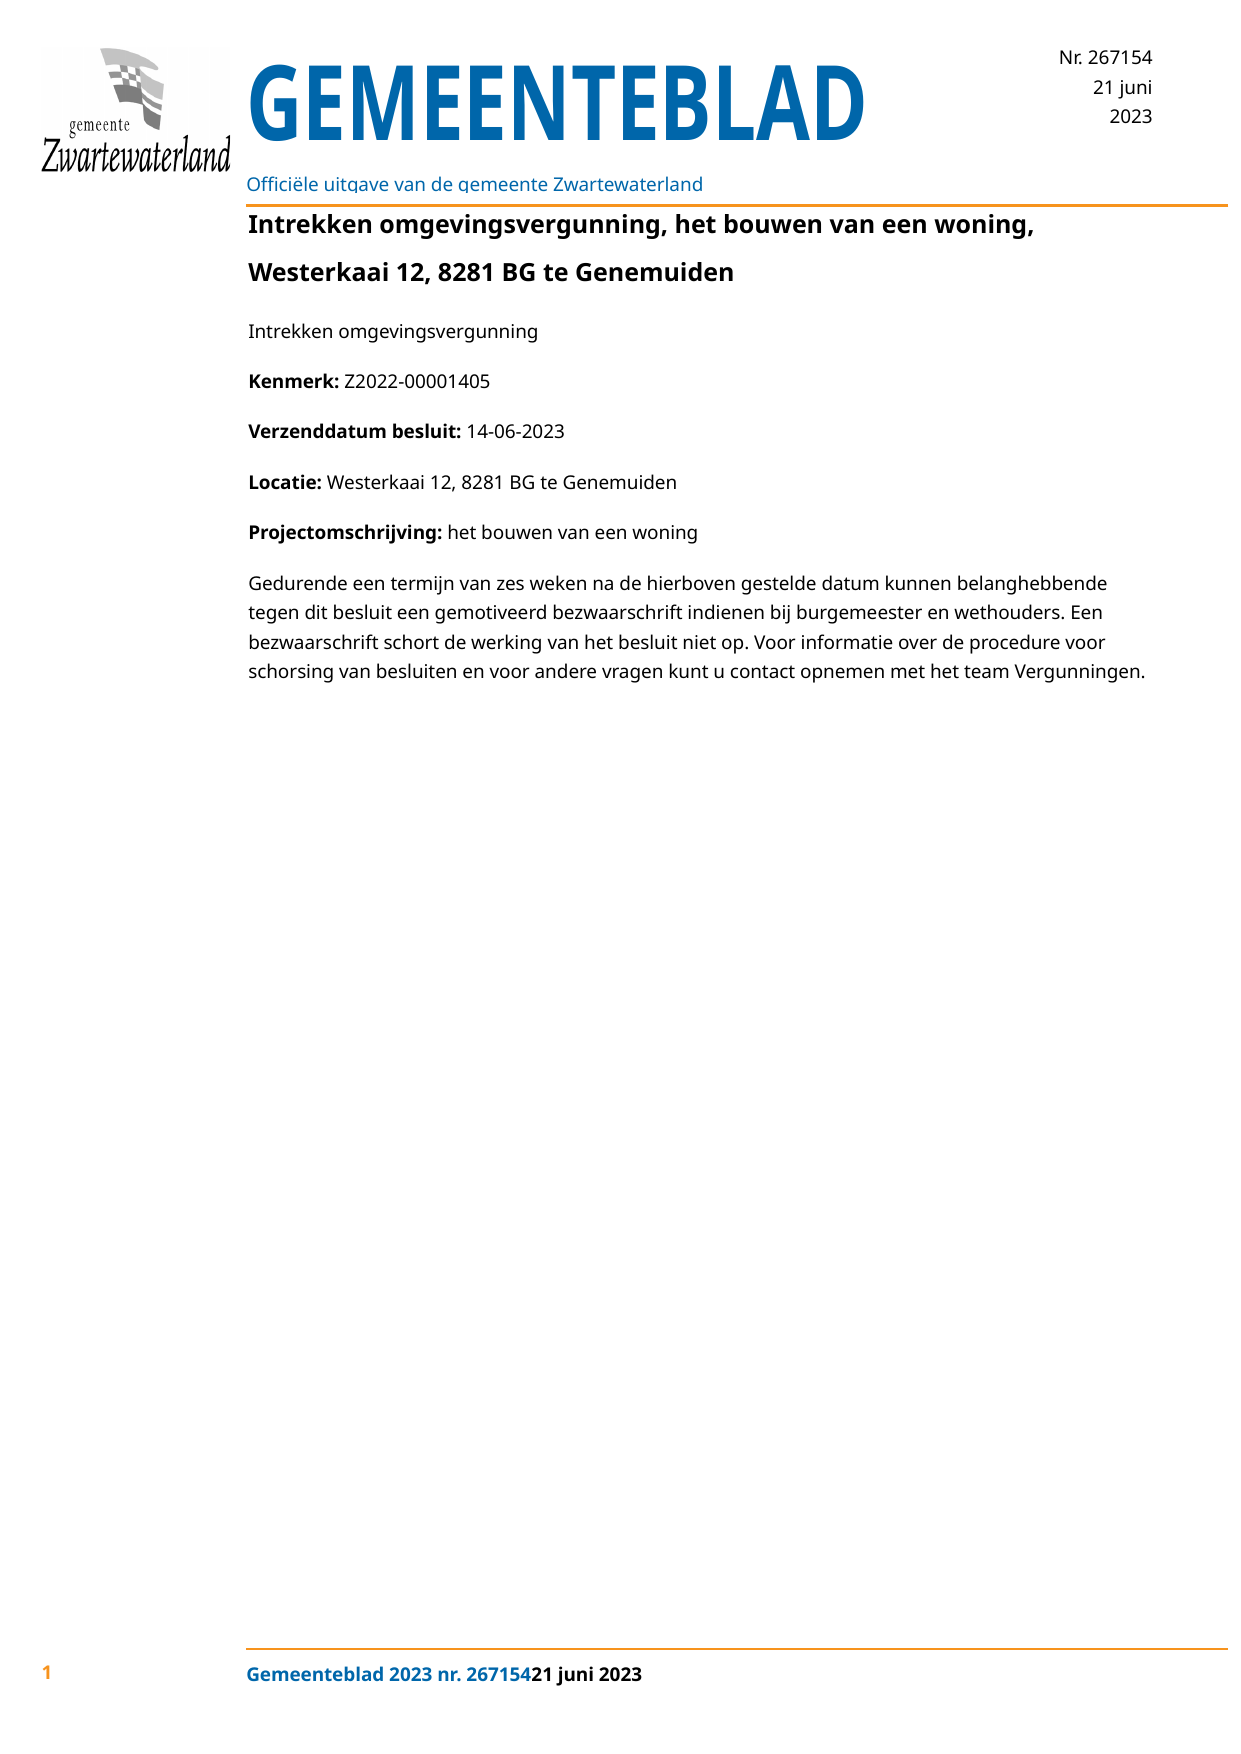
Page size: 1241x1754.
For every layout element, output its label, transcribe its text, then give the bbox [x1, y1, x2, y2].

text Kenmerk: Z2022-00001405 [248, 368, 1152, 394]
text Verzenddatum besluit: 14-06-2023 [248, 419, 1152, 444]
text Intrekken omgevingsvergunning, het bouwen van een woning, Westerkaai 12, 8281 BG te Genemuiden [248, 207, 1152, 288]
text Locatie: Westerkaai 12, 8281 BG te Genemuiden [248, 469, 1152, 495]
text Projectomschrijving: het bouwen van een woning [248, 519, 1152, 545]
text Gedurende een termijn van zes weken na de hierboven gestelde datum kunnen belanghebbende tegen dit besluit een gemotiveerd bezwaarschrift indienen bij burgemeester en wethouders. Een bezwaarschrift schort de werking van het besluit niet op. Voor informatie over de procedure voor schorsing van besluiten en voor andere vragen kunt u contact opnemen met het team Vergunningen. [248, 570, 1152, 684]
picture [41, 47, 231, 172]
text Intrekken omgevingsvergunning [248, 318, 1152, 344]
